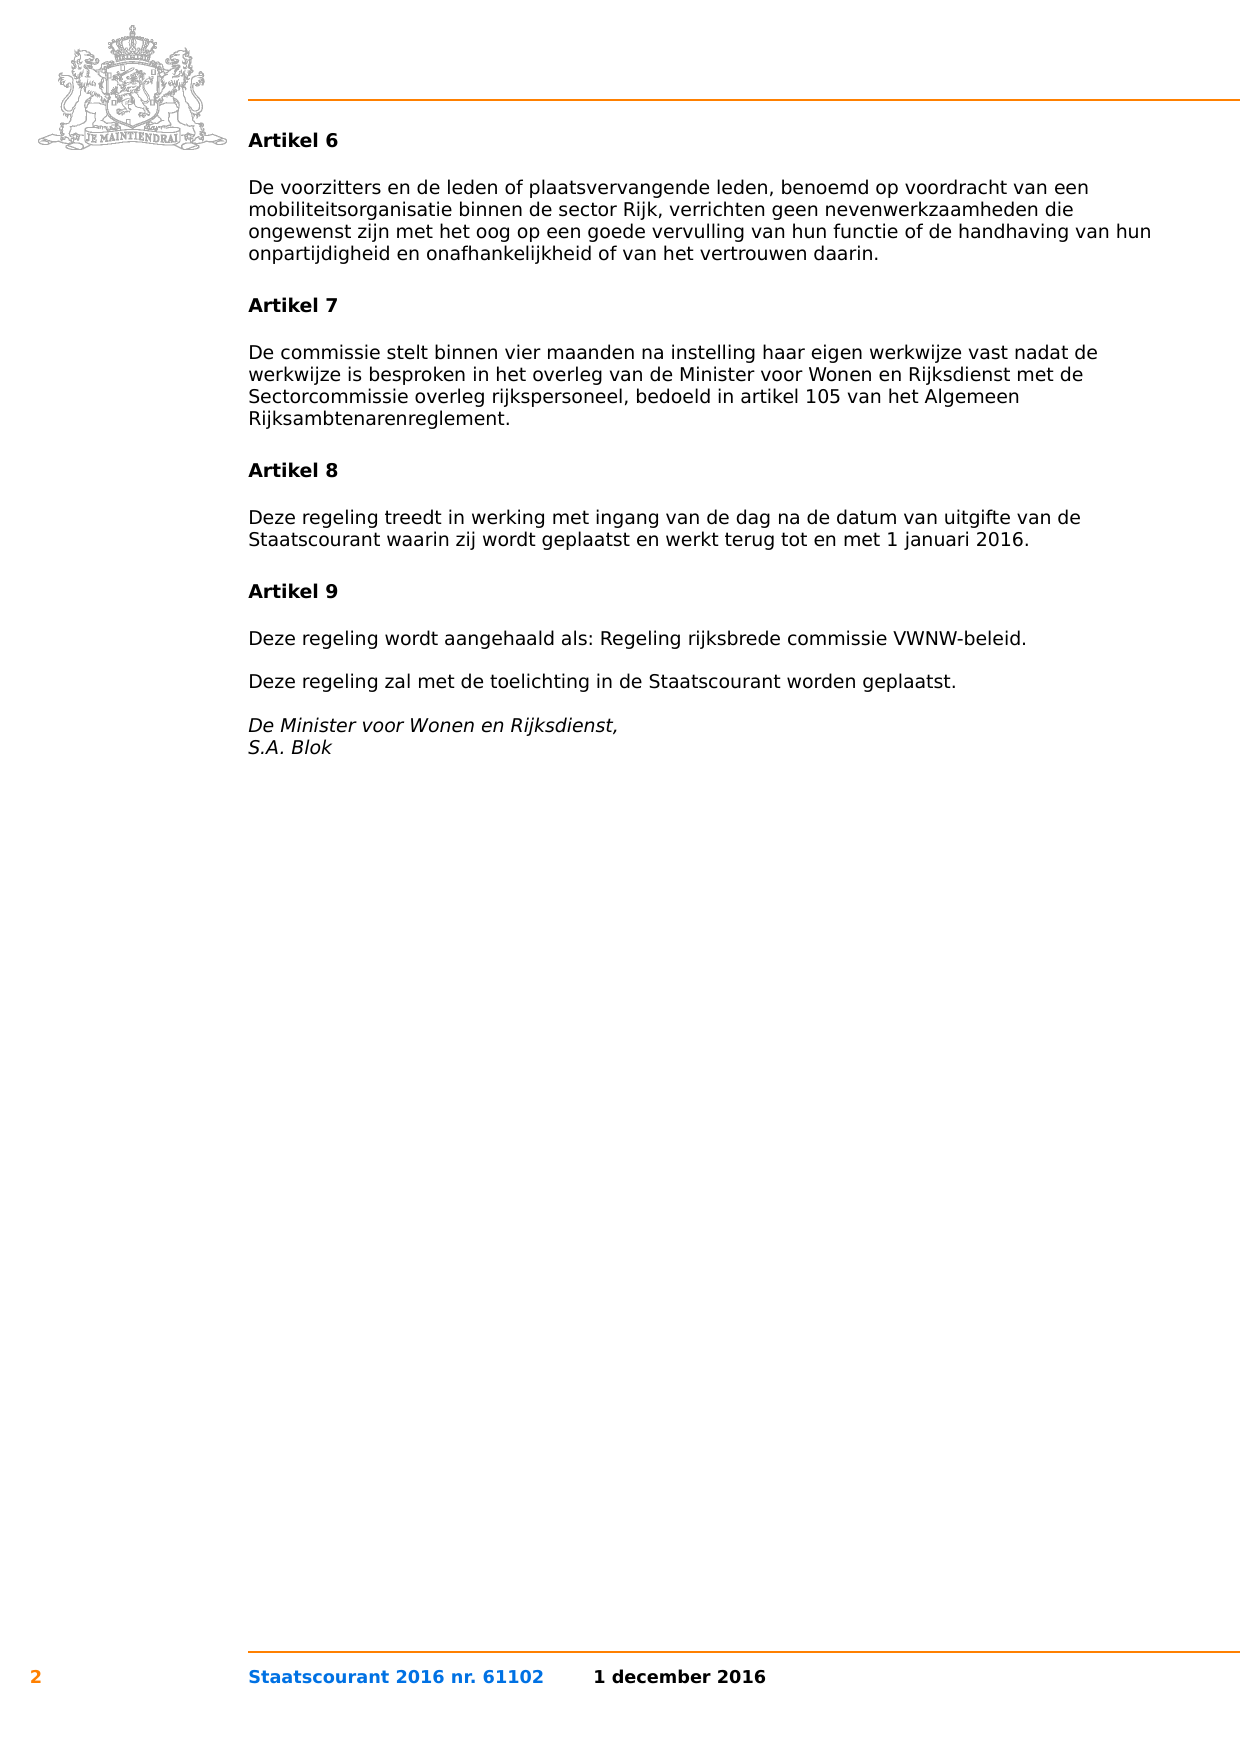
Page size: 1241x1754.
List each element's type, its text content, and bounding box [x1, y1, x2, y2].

text Deze regeling treedt in werking met ingang van de dag na de datum van uitgifte van de Staatscourant waarin zij wordt geplaatst en werkt terug tot en met 1 januari 2016. [248, 507, 1163, 551]
text Deze regeling zal met de toelichting in de Staatscourant worden geplaatst. [248, 671, 1163, 693]
subtitle Artikel 8 [248, 460, 1163, 482]
text De commissie stelt binnen vier maanden na instelling haar eigen werkwijze vast nadat de werkwijze is besproken in het overleg van de Minister voor Wonen en Rijksdienst met de Sectorcommissie overleg rijkspersoneel, bedoeld in artikel 105 van het Algemeen Rijksambtenarenreglement. [248, 342, 1163, 430]
text De voorzitters en de leden of plaatsvervangende leden, benoemd op voordracht van een mobiliteitsorganisatie binnen de sector Rijk, verrichten geen nevenwerkzaamheden die ongewenst zijn met het oog op een goede vervulling van hun functie of de handhaving van hun onpartijdigheid en onafhankelijkheid of van het vertrouwen daarin. [248, 177, 1163, 265]
subtitle Artikel 7 [248, 295, 1163, 317]
picture [38, 25, 227, 150]
subtitle Artikel 6 [248, 130, 1163, 152]
text De Minister voor Wonen en Rijksdienst, S.A. Blok [248, 715, 1163, 759]
text Deze regeling wordt aangehaald als: Regeling rijksbrede commissie VWNW-beleid. [248, 628, 1163, 649]
subtitle Artikel 9 [248, 581, 1163, 603]
